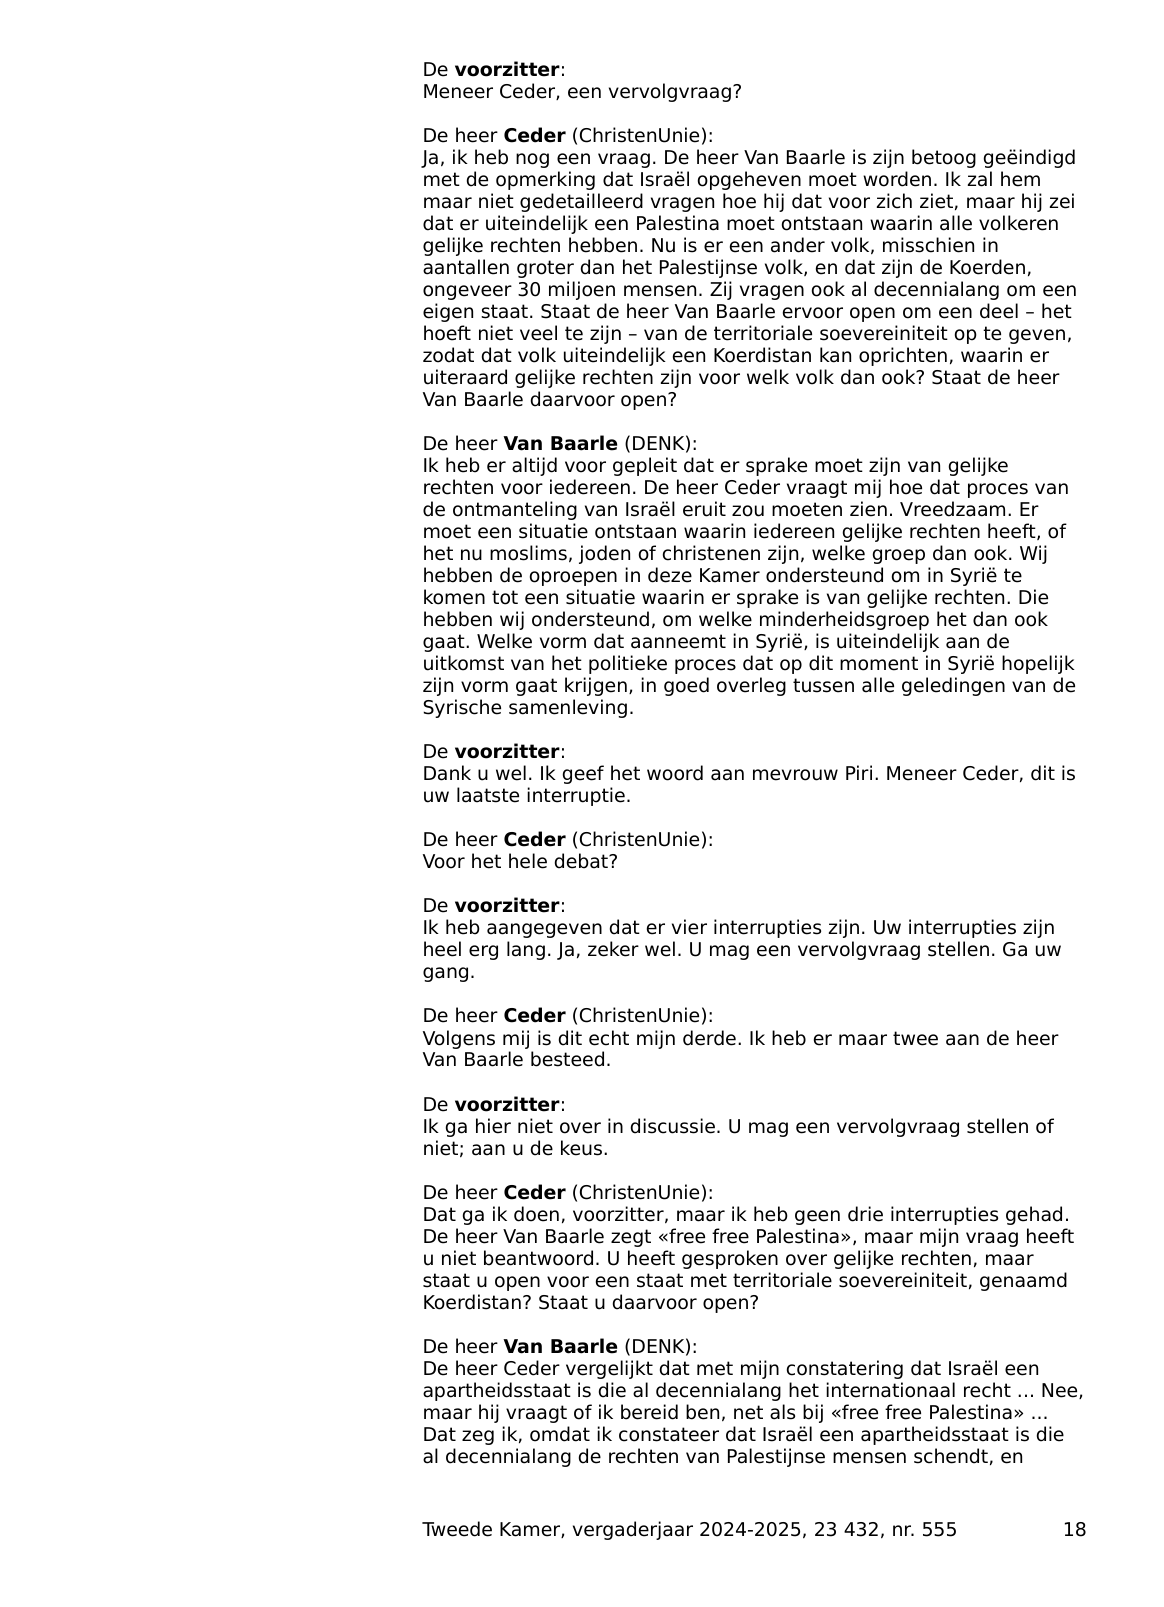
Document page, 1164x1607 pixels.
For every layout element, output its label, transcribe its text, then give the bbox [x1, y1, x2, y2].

text De heer Ceder (ChristenUnie): [422, 125, 1087, 147]
text Ja, ik heb nog een vraag. De heer Van Baarle is zijn betoog geëindigd met de opmerking dat Israël opgeheven moet worden. Ik zal hem maar niet gedetailleerd vragen hoe hij dat voor zich ziet, maar hij zei dat er uiteindelijk een Palestina moet ontstaan waarin alle volkeren gelijke rechten hebben. Nu is er een ander volk, misschien in aantallen groter dan het Palestijnse volk, en dat zijn de Koerden, ongeveer 30 miljoen mensen. Zij vragen ook al decennialang om een eigen staat. Staat de heer Van Baarle ervoor open om een deel – het hoeft niet veel te zijn – van de territoriale soevereiniteit op te geven, zodat dat volk uiteindelijk een Koerdistan kan oprichten, waarin er uiteraard gelijke rechten zijn voor welk volk dan ook? Staat de heer Van Baarle daarvoor open? [422, 147, 1087, 411]
text De voorzitter: [422, 741, 1087, 763]
text Dat ga ik doen, voorzitter, maar ik heb geen drie interrupties gehad. De heer Van Baarle zegt «free free Palestina», maar mijn vraag heeft u niet beantwoord. U heeft gesproken over gelijke rechten, maar staat u open voor een staat met territoriale soevereiniteit, genaamd Koerdistan? Staat u daarvoor open? [422, 1204, 1087, 1313]
text De heer Van Baarle (DENK): [422, 433, 1087, 455]
text De voorzitter: [422, 1093, 1087, 1116]
text Volgens mij is dit echt mijn derde. Ik heb er maar twee aan de heer Van Baarle besteed. [422, 1027, 1087, 1071]
text Ik ga hier niet over in discussie. U mag een vervolgvraag stellen of niet; aan u de keus. [422, 1116, 1087, 1159]
text De voorzitter: [422, 59, 1087, 81]
text De voorzitter: [422, 895, 1087, 917]
text Ik heb er altijd voor gepleit dat er sprake moet zijn van gelijke rechten voor iedereen. De heer Ceder vraagt mij hoe dat proces van de ontmanteling van Israël eruit zou moeten zien. Vreedzaam. Er moet een situatie ontstaan waarin iedereen gelijke rechten heeft, of het nu moslims, joden of christenen zijn, welke groep dan ook. Wij hebben de oproepen in deze Kamer ondersteund om in Syrië te komen tot een situatie waarin er sprake is van gelijke rechten. Die hebben wij ondersteund, om welke minderheidsgroep het dan ook gaat. Welke vorm dat aanneemt in Syrië, is uiteindelijk aan de uitkomst van het politieke proces dat op dit moment in Syrië hopelijk zijn vorm gaat krijgen, in goed overleg tussen alle geledingen van de Syrische samenleving. [422, 455, 1087, 719]
text De heer Ceder vergelijkt dat met mijn constatering dat Israël een apartheidsstaat is die al decennialang het internationaal recht ... Nee, maar hij vraagt of ik bereid ben, net als bij «free free Palestina» ... Dat zeg ik, omdat ik constateer dat Israël een apartheidsstaat is die al decennialang de rechten van Palestijnse mensen schendt, en [422, 1358, 1087, 1468]
text De heer Van Baarle (DENK): [422, 1336, 1087, 1358]
text Voor het hele debat? [422, 851, 1087, 873]
text De heer Ceder (ChristenUnie): [422, 1005, 1087, 1027]
text Ik heb aangegeven dat er vier interrupties zijn. Uw interrupties zijn heel erg lang. Ja, zeker wel. U mag een vervolgvraag stellen. Ga uw gang. [422, 917, 1087, 983]
text De heer Ceder (ChristenUnie): [422, 1182, 1087, 1204]
text Dank u wel. Ik geef het woord aan mevrouw Piri. Meneer Ceder, dit is uw laatste interruptie. [422, 763, 1087, 807]
text De heer Ceder (ChristenUnie): [422, 829, 1087, 851]
text Meneer Ceder, een vervolgvraag? [422, 81, 1087, 103]
